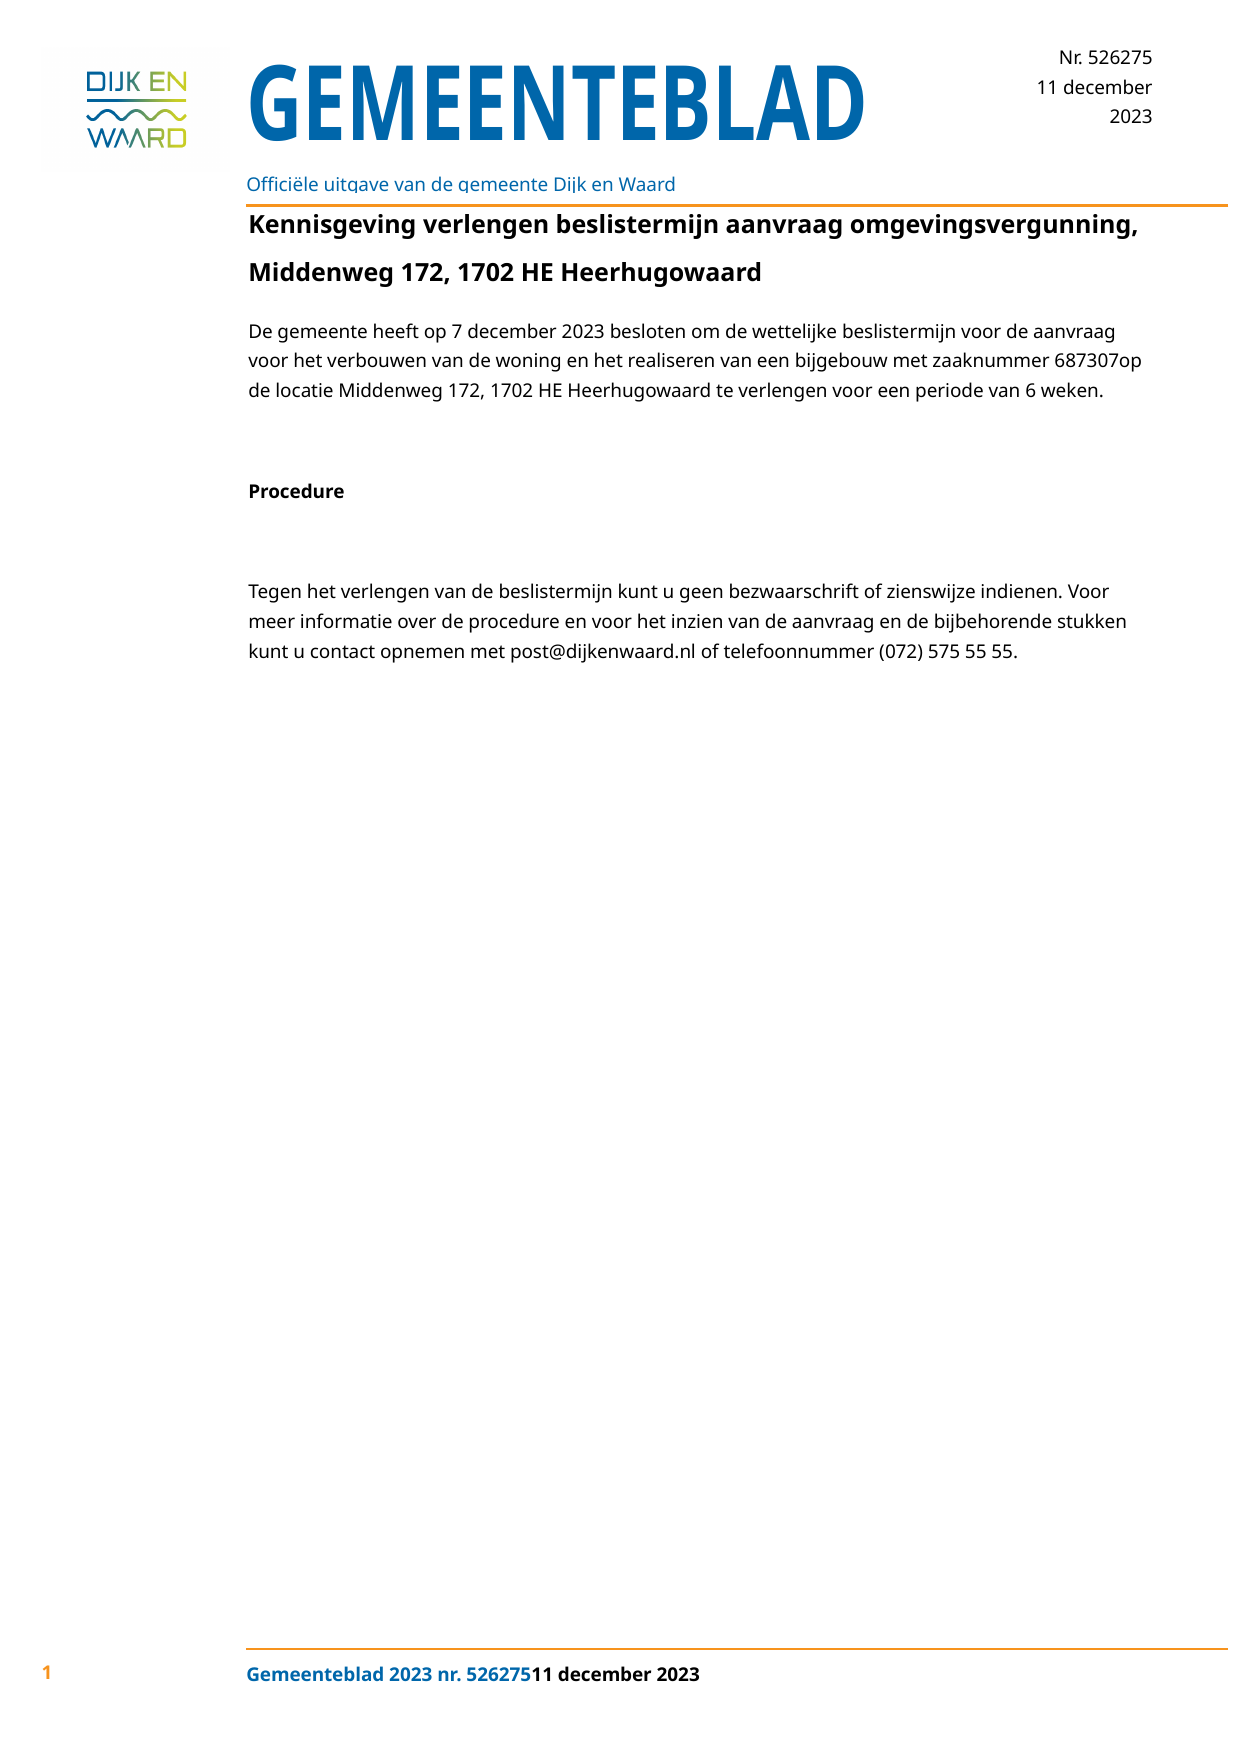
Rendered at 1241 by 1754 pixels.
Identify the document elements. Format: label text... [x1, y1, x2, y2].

picture [41, 47, 231, 172]
text Kennisgeving verlengen beslistermijn aanvraag omgevingsvergunning, Middenweg 172, 1702 HE Heerhugowaard [248, 207, 1152, 288]
text Procedure [248, 478, 1152, 504]
text De gemeente heeft op 7 december 2023 besloten om de wettelijke beslistermijn voor de aanvraag voor het verbouwen van de woning en het realiseren van een bijgebouw met zaaknummer 687307op de locatie Middenweg 172, 1702 HE Heerhugowaard te verlengen voor een periode van 6 weken. [248, 318, 1152, 403]
text Tegen het verlengen van de beslistermijn kunt u geen bezwaarschrift of zienswijze indienen. Voor meer informatie over de procedure en voor het inzien van de aanvraag en de bijbehorende stukken kunt u contact opnemen met post@dijkenwaard.nl of telefoonnummer (072) 575 55 55. [248, 579, 1152, 664]
